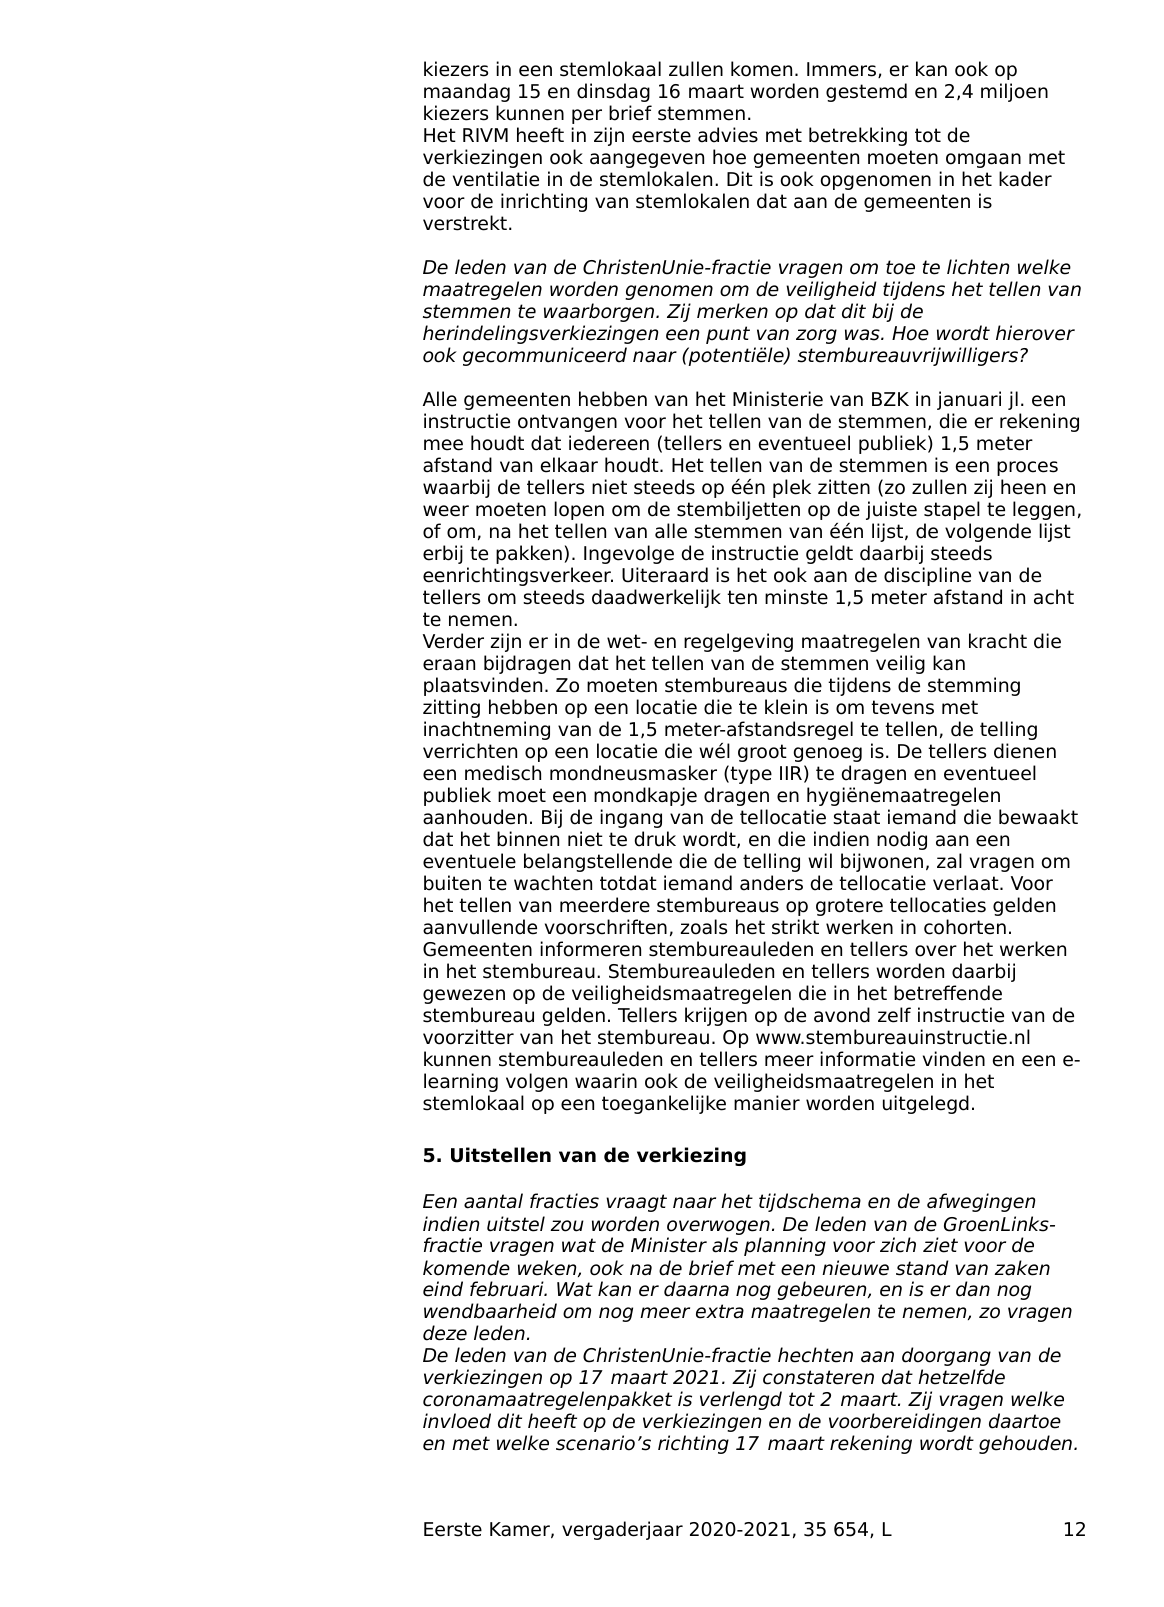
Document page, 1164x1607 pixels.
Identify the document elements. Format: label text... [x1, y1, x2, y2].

text kiezers in een stemlokaal zullen komen. Immers, er kan ook op maandag 15 en dinsdag 16 maart worden gestemd en 2,4 miljoen kiezers kunnen per brief stemmen. [422, 59, 1087, 125]
text Het RIVM heeft in zijn eerste advies met betrekking tot de verkiezingen ook aangegeven hoe gemeenten moeten omgaan met de ventilatie in de stemlokalen. Dit is ook opgenomen in het kader voor de inrichting van stemlokalen dat aan de gemeenten is verstrekt. [422, 125, 1087, 235]
text De leden van de ChristenUnie-fractie hechten aan doorgang van de verkiezingen op 17 maart 2021. Zij constateren dat hetzelfde coronamaatregelenpakket is verlengd tot 2 maart. Zij vragen welke invloed dit heeft op de verkiezingen en de voorbereidingen daartoe en met welke scenario’s richting 17 maart rekening wordt gehouden. [422, 1345, 1087, 1455]
text Gemeenten informeren stembureauleden en tellers over het werken in het stembureau. Stembureauleden en tellers worden daarbij gewezen op de veiligheidsmaatregelen die in het betreffende stembureau gelden. Tellers krijgen op de avond zelf instructie van de voorzitter van het stembureau. Op www.stembureauinstructie.nl kunnen stembureauleden en tellers meer informatie vinden en een e-learning volgen waarin ook de veiligheidsmaatregelen in het stemlokaal op een toegankelijke manier worden uitgelegd. [422, 939, 1087, 1114]
text De leden van de ChristenUnie-fractie vragen om toe te lichten welke maatregelen worden genomen om de veiligheid tijdens het tellen van stemmen te waarborgen. Zij merken op dat dit bij de herindelingsverkiezingen een punt van zorg was. Hoe wordt hierover ook gecommuniceerd naar (potentiële) stembureauvrijwilligers? [422, 257, 1087, 367]
subtitle 5. Uitstellen van de verkiezing [422, 1144, 1087, 1166]
text Alle gemeenten hebben van het Ministerie van BZK in januari jl. een instructie ontvangen voor het tellen van de stemmen, die er rekening mee houdt dat iedereen (tellers en eventueel publiek) 1,5 meter afstand van elkaar houdt. Het tellen van de stemmen is een proces waarbij de tellers niet steeds op één plek zitten (zo zullen zij heen en weer moeten lopen om de stembiljetten op de juiste stapel te leggen, of om, na het tellen van alle stemmen van één lijst, de volgende lijst erbij te pakken). Ingevolge de instructie geldt daarbij steeds eenrichtingsverkeer. Uiteraard is het ook aan de discipline van de tellers om steeds daadwerkelijk ten minste 1,5 meter afstand in acht te nemen. [422, 389, 1087, 631]
text Een aantal fracties vraagt naar het tijdschema en de afwegingen indien uitstel zou worden overwogen. De leden van de GroenLinks-fractie vragen wat de Minister als planning voor zich ziet voor de komende weken, ook na de brief met een nieuwe stand van zaken eind februari. Wat kan er daarna nog gebeuren, en is er dan nog wendbaarheid om nog meer extra maatregelen te nemen, zo vragen deze leden. [422, 1191, 1087, 1345]
text Verder zijn er in de wet- en regelgeving maatregelen van kracht die eraan bijdragen dat het tellen van de stemmen veilig kan plaatsvinden. Zo moeten stembureaus die tijdens de stemming zitting hebben op een locatie die te klein is om tevens met inachtneming van de 1,5 meter-afstandsregel te tellen, de telling verrichten op een locatie die wél groot genoeg is. De tellers dienen een medisch mondneusmasker (type IIR) te dragen en eventueel publiek moet een mondkapje dragen en hygiënemaatregelen aanhouden. Bij de ingang van de tellocatie staat iemand die bewaakt dat het binnen niet te druk wordt, en die indien nodig aan een eventuele belangstellende die de telling wil bijwonen, zal vragen om buiten te wachten totdat iemand anders de tellocatie verlaat. Voor het tellen van meerdere stembureaus op grotere tellocaties gelden aanvullende voorschriften, zoals het strikt werken in cohorten. [422, 631, 1087, 939]
